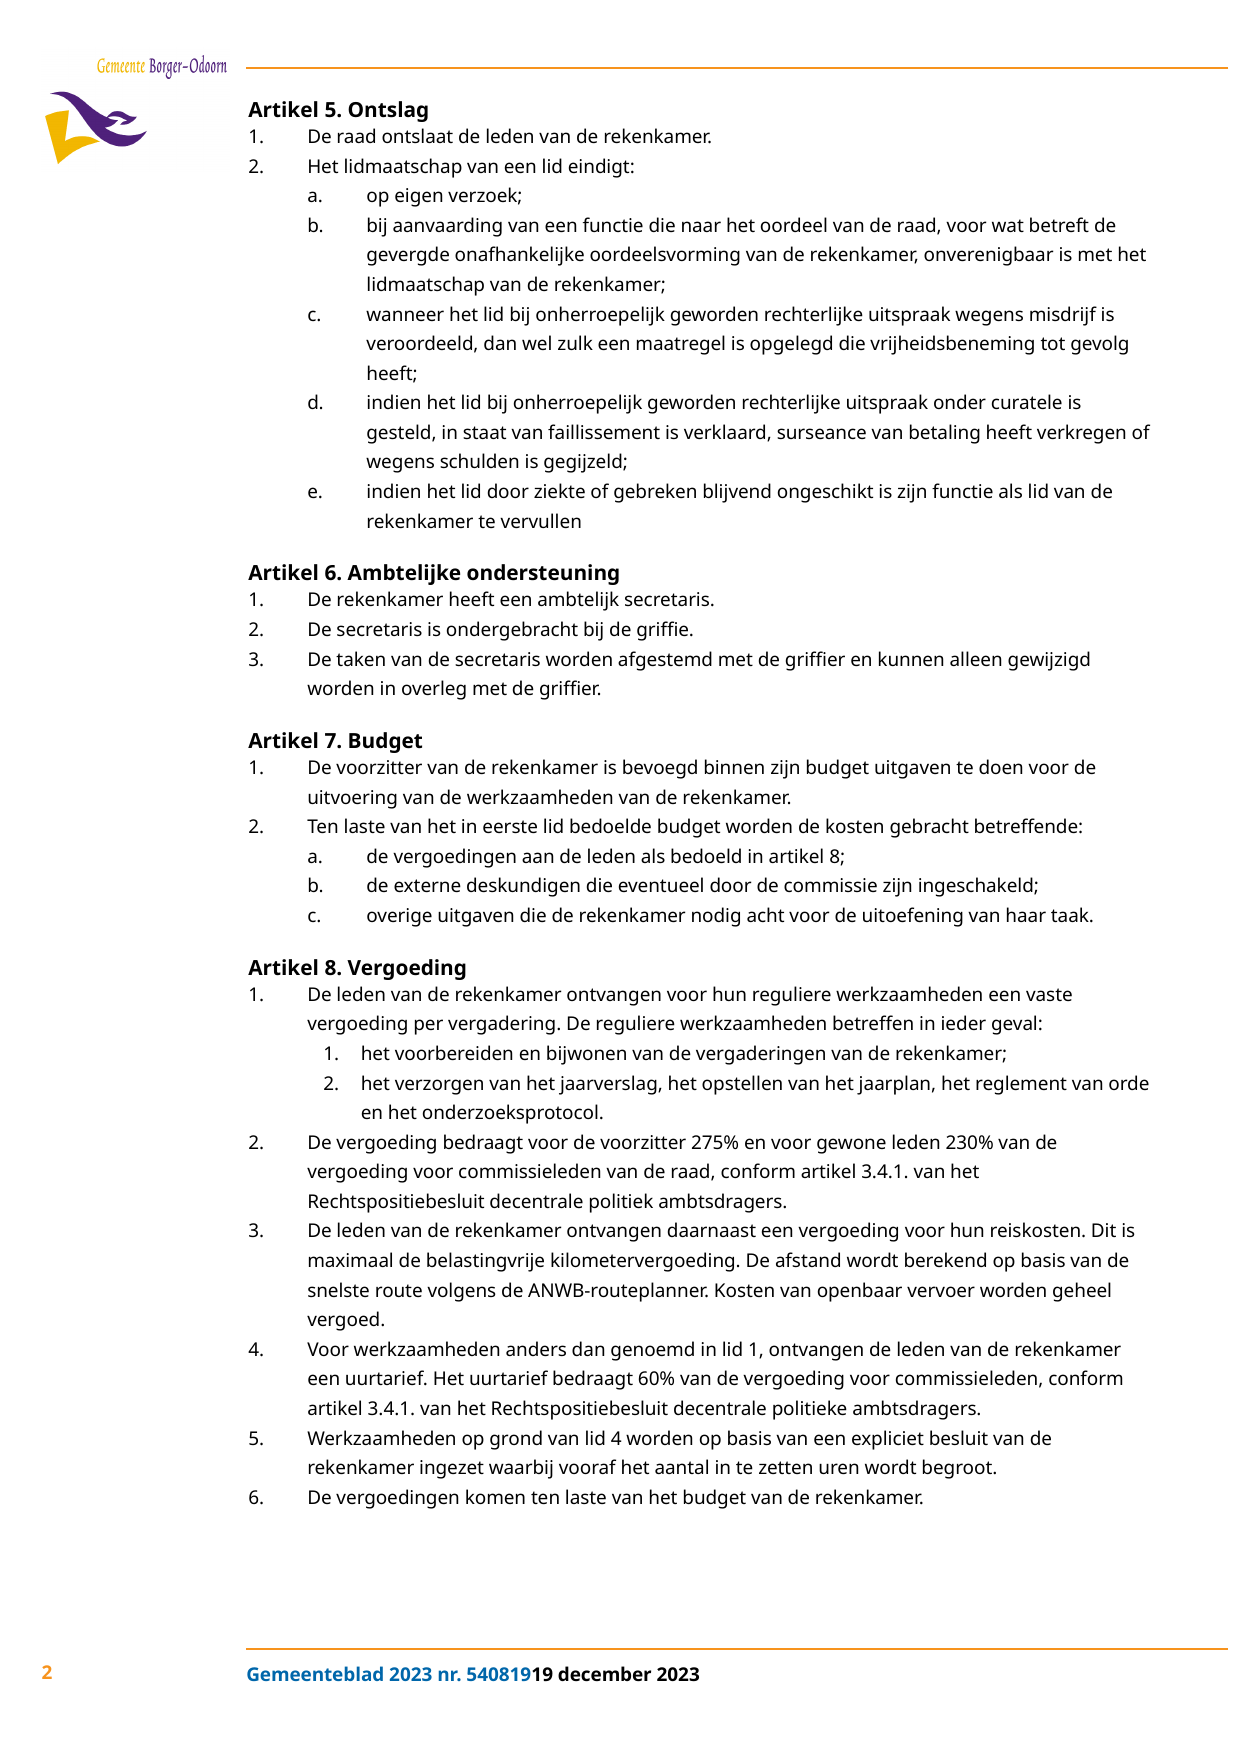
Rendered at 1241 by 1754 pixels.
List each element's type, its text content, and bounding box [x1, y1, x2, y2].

list de externe deskundigen die eventueel door de commissie zijn ingeschakeld; [307, 873, 1152, 898]
list de vergoedingen aan de leden als bedoeld in artikel 8; [307, 843, 1152, 869]
list De rekenkamer heeft een ambtelijk secretaris. [248, 587, 1152, 612]
list het verzorgen van het jaarverslag, het opstellen van het jaarplan, het reglement van orde en het onderzoeksprotocol. [323, 1070, 1152, 1125]
list wanneer het lid bij onherroepelijk geworden rechterlijke uitspraak wegens misdrijf is veroordeeld, dan wel zulk een maatregel is opgelegd die vrijheidsbeneming tot gevolg heeft; [307, 301, 1152, 386]
list De leden van de rekenkamer ontvangen daarnaast een vergoeding voor hun reiskosten. Dit is maximaal de belastingvrije kilometervergoeding. De afstand wordt berekend op basis van de snelste route volgens de ANWB-routeplanner. Kosten van openbaar vervoer worden geheel vergoed. [248, 1218, 1152, 1332]
picture [41, 47, 231, 172]
list indien het lid bij onherroepelijk geworden rechterlijke uitspraak onder curatele is gesteld, in staat van faillissement is verklaard, surseance van betaling heeft verkregen of wegens schulden is gegijzeld; [307, 389, 1152, 474]
text Artikel 6. Ambtelijke ondersteuning [248, 558, 1152, 587]
list De raad ontslaat de leden van de rekenkamer. [248, 123, 1152, 149]
list De vergoedingen komen ten laste van het budget van de rekenkamer. [248, 1484, 1152, 1510]
list het voorbereiden en bijwonen van de vergaderingen van de rekenkamer; [323, 1040, 1152, 1066]
text Artikel 7. Budget [248, 726, 1152, 754]
list De voorzitter van de rekenkamer is bevoegd binnen zijn budget uitgaven te doen voor de uitvoering van de werkzaamheden van de rekenkamer. [248, 754, 1152, 809]
list De taken van de secretaris worden afgestemd met de griffier en kunnen alleen gewijzigd worden in overleg met de griffier. [248, 646, 1152, 701]
list De secretaris is ondergebracht bij de griffie. [248, 616, 1152, 642]
list bij aanvaarding van een functie die naar het oordeel van de raad, voor wat betreft de gevergde onafhankelijke oordeelsvorming van de rekenkamer, onverenigbaar is met het lidmaatschap van de rekenkamer; [307, 212, 1152, 297]
list indien het lid door ziekte of gebreken blijvend ongeschikt is zijn functie als lid van de rekenkamer te vervullen [307, 478, 1152, 533]
list Voor werkzaamheden anders dan genoemd in lid 1, ontvangen de leden van de rekenkamer een uurtarief. Het uurtarief bedraagt 60% van de vergoeding voor commissieleden, conform artikel 3.4.1. van het Rechtspositiebesluit decentrale politieke ambtsdragers. [248, 1336, 1152, 1421]
text Artikel 5. Ontslag [248, 95, 1152, 123]
text Artikel 8. Vergoeding [248, 953, 1152, 981]
list Ten laste van het in eerste lid bedoelde budget worden de kosten gebracht betreffende: [248, 813, 1152, 839]
list op eigen verzoek; [307, 182, 1152, 208]
list De vergoeding bedraagt voor de voorzitter 275% en voor gewone leden 230% van de vergoeding voor commissieleden van de raad, conform artikel 3.4.1. van het Rechtspositiebesluit decentrale politiek ambtsdragers. [248, 1129, 1152, 1214]
list De leden van de rekenkamer ontvangen voor hun reguliere werkzaamheden een vaste vergoeding per vergadering. De reguliere werkzaamheden betreffen in ieder geval: [248, 981, 1152, 1036]
list overige uitgaven die de rekenkamer nodig acht voor de uitoefening van haar taak. [307, 902, 1152, 928]
list Het lidmaatschap van een lid eindigt: [248, 153, 1152, 178]
list Werkzaamheden op grond van lid 4 worden op basis van een expliciet besluit van de rekenkamer ingezet waarbij vooraf het aantal in te zetten uren wordt begroot. [248, 1425, 1152, 1480]
